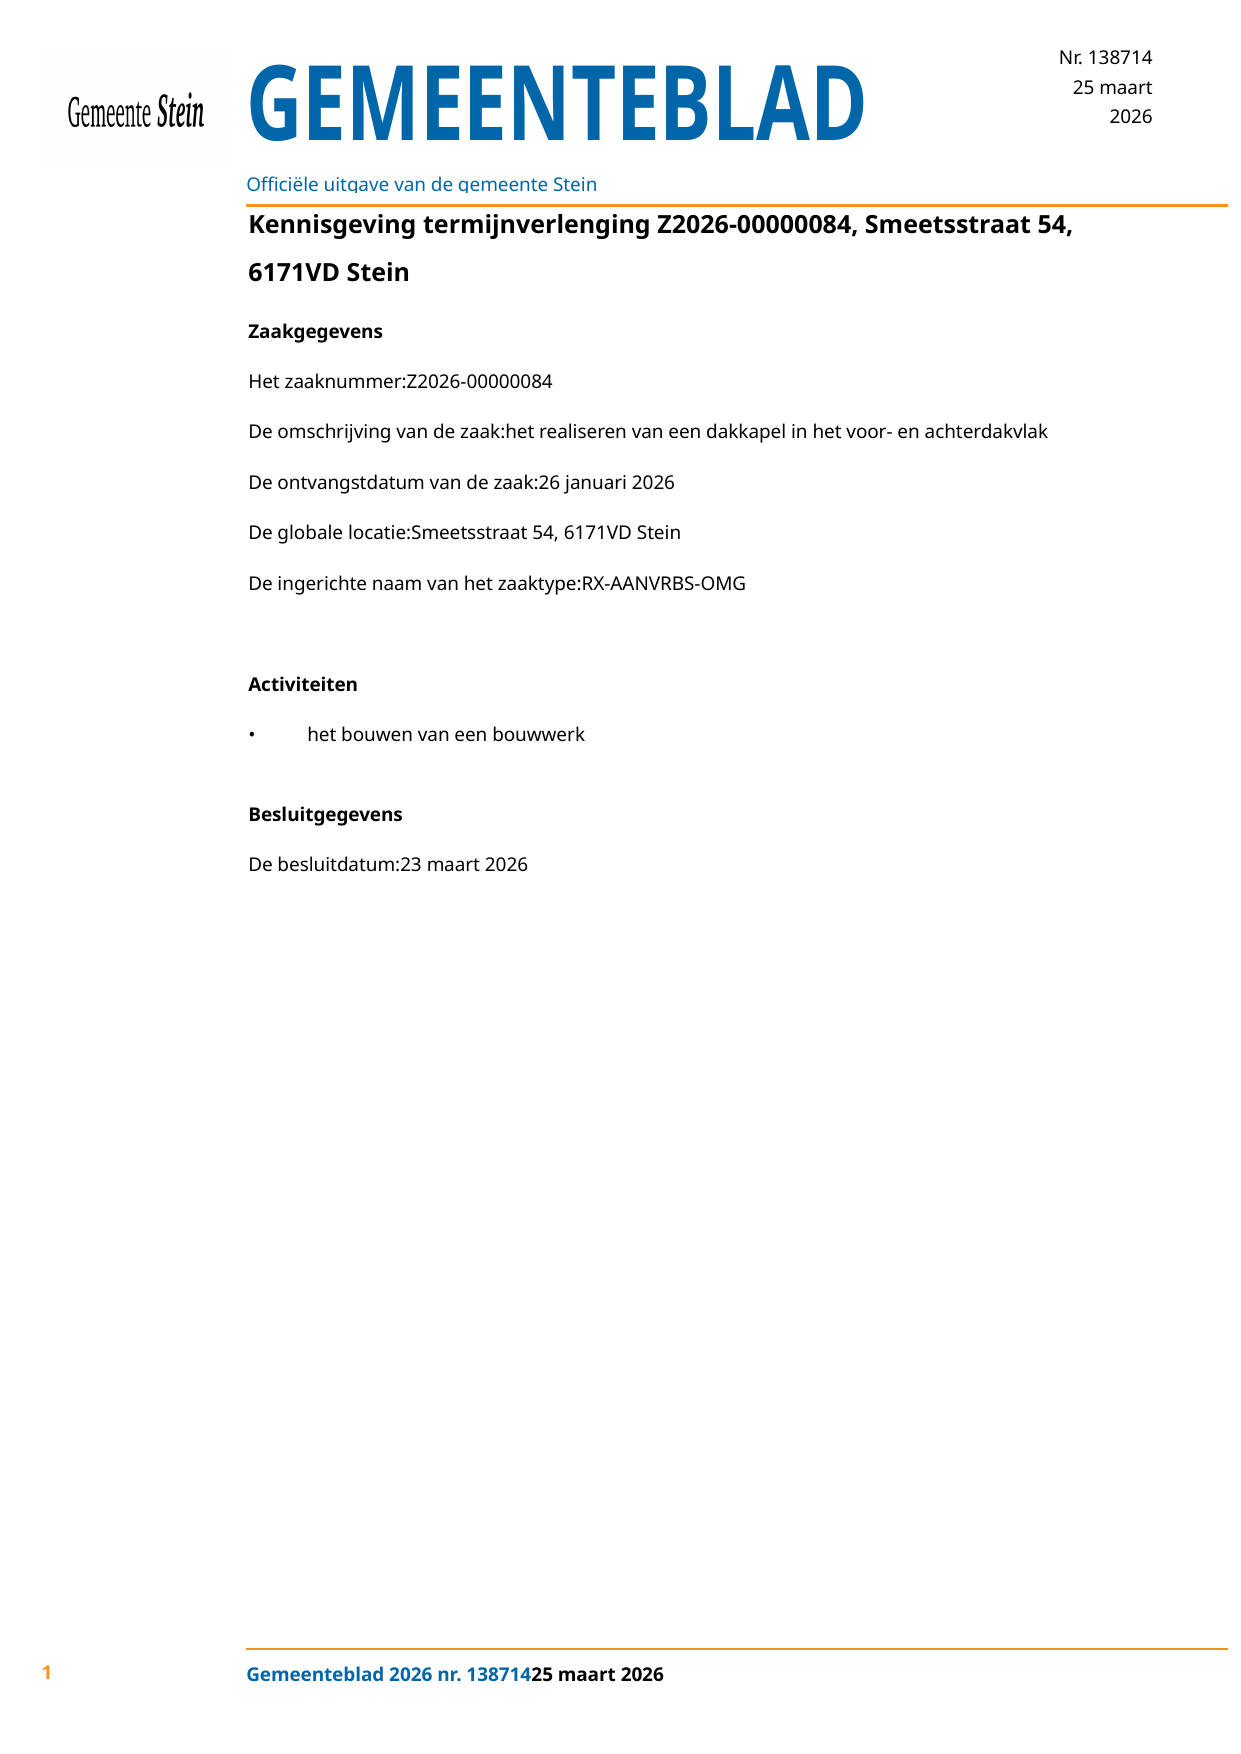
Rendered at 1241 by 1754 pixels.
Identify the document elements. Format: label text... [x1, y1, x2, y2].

text Activiteiten [248, 671, 1152, 697]
text Besluitgegevens [248, 801, 1152, 827]
text De ingerichte naam van het zaaktype:RX-AANVRBS-OMG [248, 570, 1152, 596]
list het bouwen van een bouwwerk [248, 721, 1152, 747]
text De ontvangstdatum van de zaak:26 januari 2026 [248, 469, 1152, 495]
picture [41, 47, 231, 172]
text Het zaaknummer:Z2026-00000084 [248, 368, 1152, 394]
text De besluitdatum:23 maart 2026 [248, 852, 1152, 877]
text De globale locatie:Smeetsstraat 54, 6171VD Stein [248, 519, 1152, 545]
text Zaakgegevens [248, 318, 1152, 344]
text De omschrijving van de zaak:het realiseren van een dakkapel in het voor- en achterdakvlak [248, 419, 1152, 444]
text Kennisgeving termijnverlenging Z2026-00000084, Smeetsstraat 54, 6171VD Stein [248, 207, 1152, 288]
